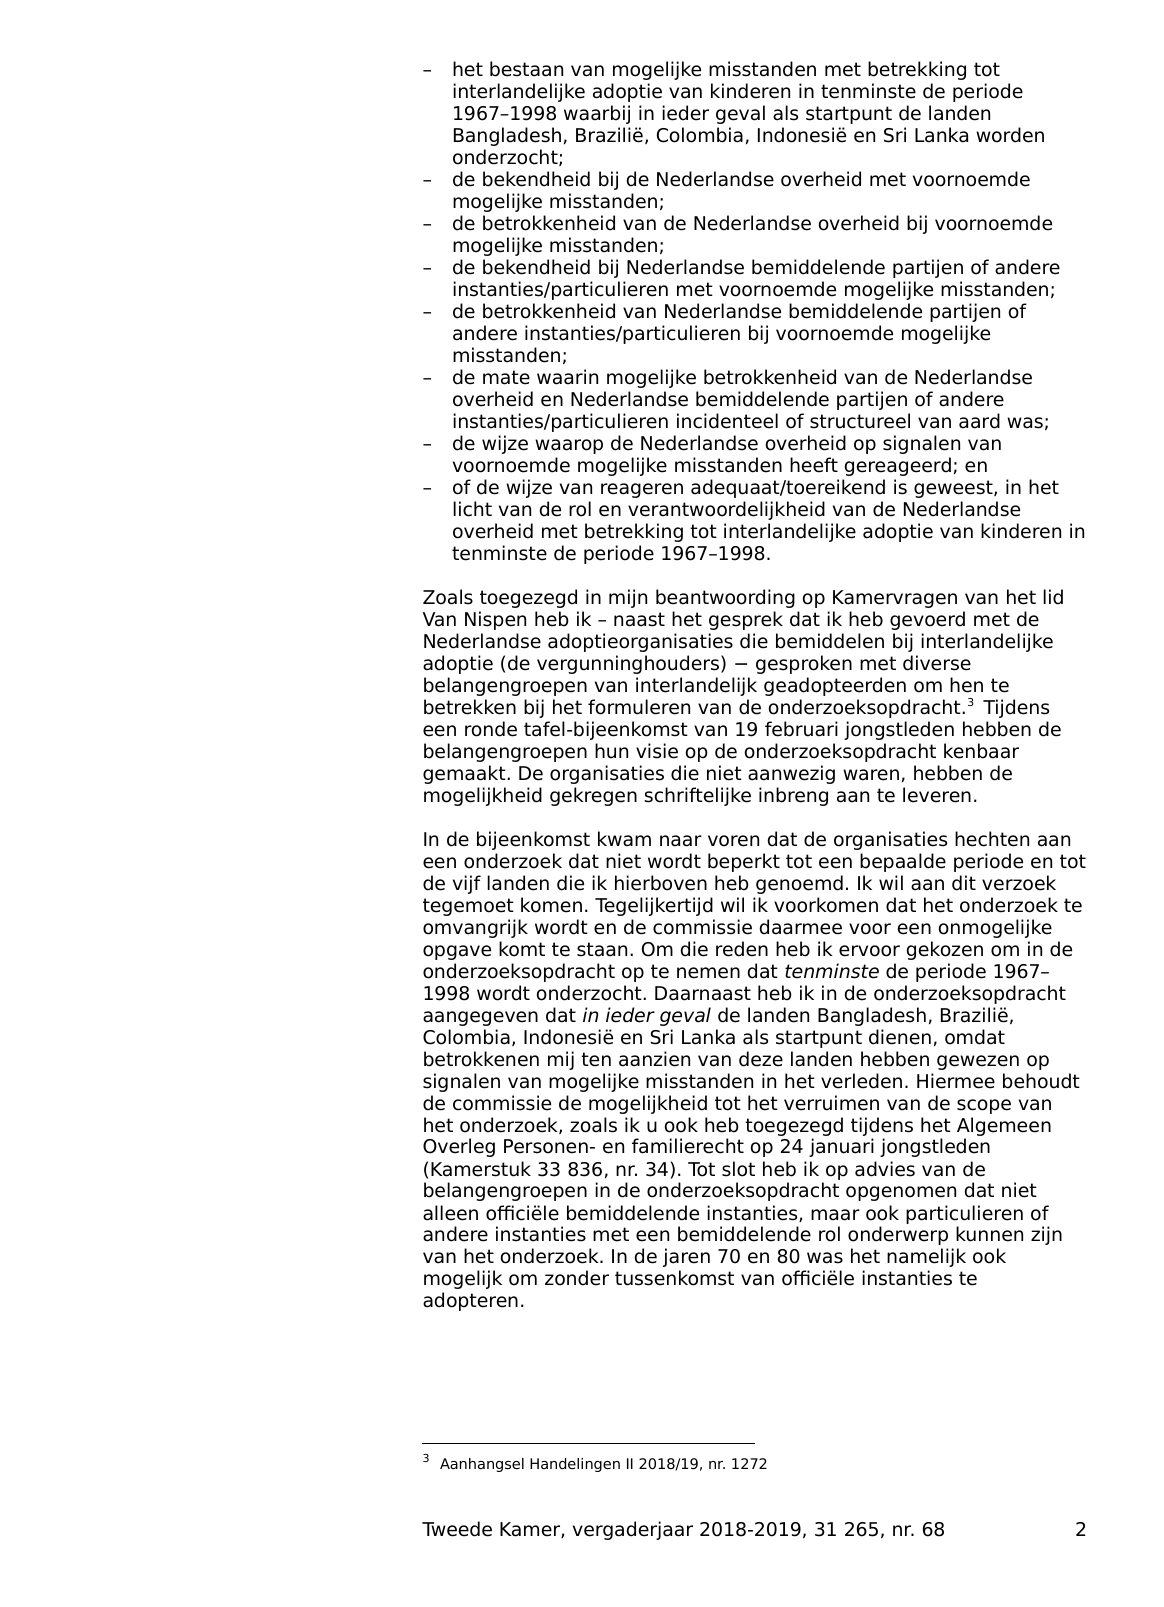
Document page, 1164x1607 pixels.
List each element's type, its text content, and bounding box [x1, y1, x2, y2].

text – of de wijze van reageren adequaat/toereikend is geweest, in het licht van de rol en verantwoordelijkheid van de Nederlandse overheid met betrekking tot interlandelijke adoptie van kinderen in tenminste de periode 1967–1998. [422, 477, 1087, 564]
text – de bekendheid bij de Nederlandse overheid met voornoemde mogelijke misstanden; [422, 169, 1087, 213]
text In de bijeenkomst kwam naar voren dat de organisaties hechten aan een onderzoek dat niet wordt beperkt tot een bepaalde periode en tot de vijf landen die ik hierboven heb genoemd. Ik wil aan dit verzoek tegemoet komen. Tegelijkertijd wil ik voorkomen dat het onderzoek te omvangrijk wordt en de commissie daarmee voor een onmogelijke opgave komt te staan. Om die reden heb ik ervoor gekozen om in de onderzoeksopdracht op te nemen dat tenminste de periode 1967–1998 wordt onderzocht. Daarnaast heb ik in de onderzoeksopdracht aangegeven dat in ieder geval de landen Bangladesh, Brazilië, Colombia, Indonesië en Sri Lanka als startpunt dienen, omdat betrokkenen mij ten aanzien van deze landen hebben gewezen op signalen van mogelijke misstanden in het verleden. Hiermee behoudt de commissie de mogelijkheid tot het verruimen van de scope van het onderzoek, zoals ik u ook heb toegezegd tijdens het Algemeen Overleg Personen- en familierecht op 24 januari jongstleden (Kamerstuk 33 836, nr. 34). Tot slot heb ik op advies van de belangengroepen in de onderzoeksopdracht opgenomen dat niet alleen officiële bemiddelende instanties, maar ook particulieren of andere instanties met een bemiddelende rol onderwerp kunnen zijn van het onderzoek. In de jaren 70 en 80 was het namelijk ook mogelijk om zonder tussenkomst van officiële instanties te adopteren. [422, 829, 1087, 1312]
text – de betrokkenheid van de Nederlandse overheid bij voornoemde mogelijke misstanden; [422, 213, 1087, 257]
text – de wijze waarop de Nederlandse overheid op signalen van voornoemde mogelijke misstanden heeft gereageerd; en [422, 433, 1087, 477]
text – de bekendheid bij Nederlandse bemiddelende partijen of andere instanties/particulieren met voornoemde mogelijke misstanden; [422, 257, 1087, 301]
text Aanhangsel Handelingen II 2018/19, nr. 1272 [422, 1452, 1087, 1474]
text Zoals toegezegd in mijn beantwoording op Kamervragen van het lid Van Nispen heb ik – naast het gesprek dat ik heb gevoerd met de Nederlandse adoptieorganisaties die bemiddelen bij interlandelijke adoptie (de vergunninghouders) − gesproken met diverse belangengroepen van interlandelijk geadopteerden om hen te betrekken bij het formuleren van de onderzoeksopdracht. Tijdens een ronde tafel-bijeenkomst van 19 februari jongstleden hebben de belangengroepen hun visie op de onderzoeksopdracht kenbaar gemaakt. De organisaties die niet aanwezig waren, hebben de mogelijkheid gekregen schriftelijke inbreng aan te leveren. [422, 587, 1087, 807]
text – de mate waarin mogelijke betrokkenheid van de Nederlandse overheid en Nederlandse bemiddelende partijen of andere instanties/particulieren incidenteel of structureel van aard was; [422, 367, 1087, 433]
text – de betrokkenheid van Nederlandse bemiddelende partijen of andere instanties/particulieren bij voornoemde mogelijke misstanden; [422, 301, 1087, 367]
text – het bestaan van mogelijke misstanden met betrekking tot interlandelijke adoptie van kinderen in tenminste de periode 1967–1998 waarbij in ieder geval als startpunt de landen Bangladesh, Brazilië, Colombia, Indonesië en Sri Lanka worden onderzocht; [422, 59, 1087, 169]
